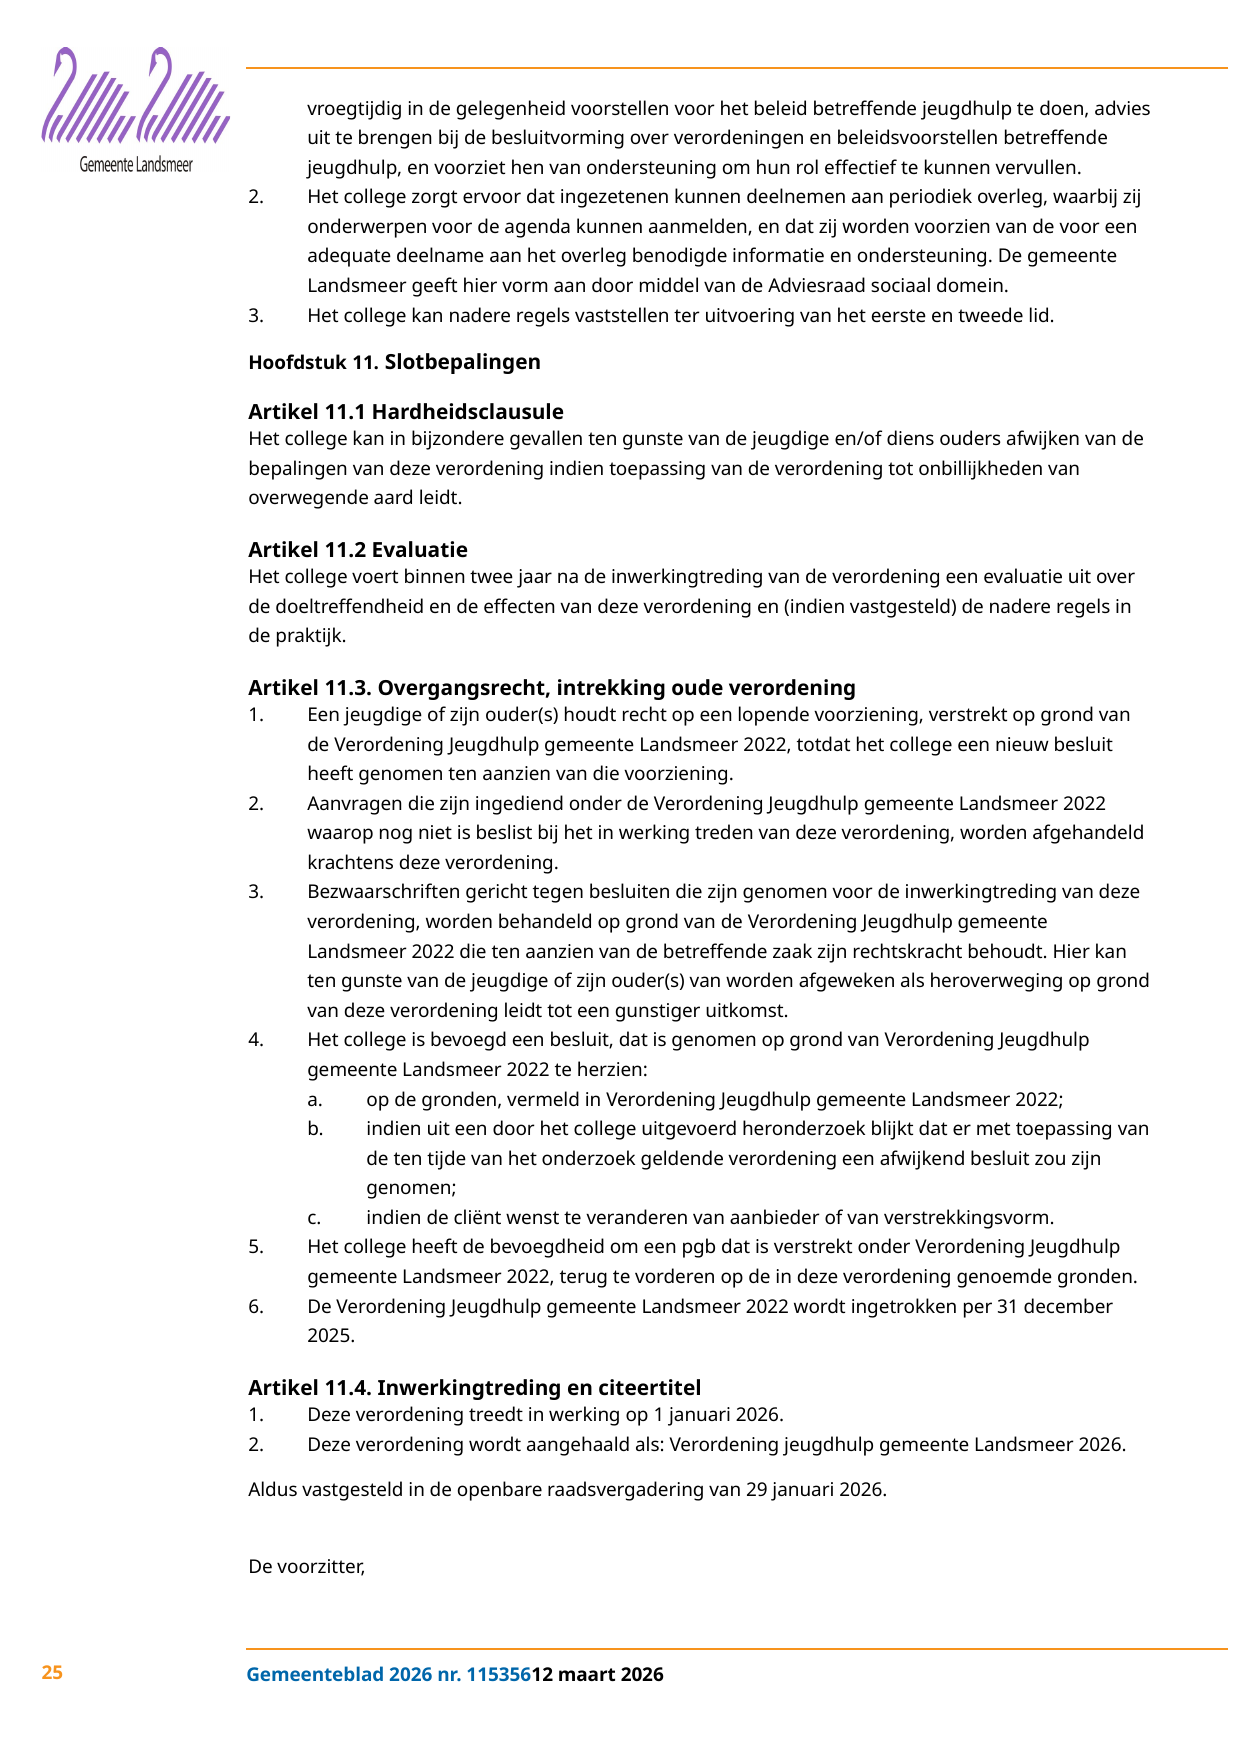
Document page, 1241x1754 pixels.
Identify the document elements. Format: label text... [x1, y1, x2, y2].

list vroegtijdig in de gelegenheid voorstellen voor het beleid betreffende jeugdhulp te doen, advies uit te brengen bij de besluitvorming over verordeningen en beleidsvoorstellen betreffende jeugdhulp, en voorziet hen van ondersteuning om hun rol effectief te kunnen vervullen. [248, 95, 1152, 180]
text Artikel 11.2 Evaluatie [248, 535, 1152, 563]
list Bezwaarschriften gericht tegen besluiten die zijn genomen voor de inwerkingtreding van deze verordening, worden behandeld op grond van de Verordening Jeugdhulp gemeente Landsmeer 2022 die ten aanzien van de betreffende zaak zijn rechtskracht behoudt. Hier kan ten gunste van de jeugdige of zijn ouder(s) van worden afgeweken als heroverweging op grond van deze verordening leidt tot een gunstiger uitkomst. [248, 879, 1152, 1023]
text De voorzitter, [248, 1554, 1152, 1579]
list Het college is bevoegd een besluit, dat is genomen op grond van Verordening Jeugdhulp gemeente Landsmeer 2022 te herzien: [248, 1027, 1152, 1082]
text Aldus vastgesteld in de openbare raadsvergadering van 29 januari 2026. [248, 1477, 1152, 1502]
list Het college zorgt ervoor dat ingezetenen kunnen deelnemen aan periodiek overleg, waarbij zij onderwerpen voor de agenda kunnen aanmelden, en dat zij worden voorzien van de voor een adequate deelname aan het overleg benodigde informatie en ondersteuning. De gemeente Landsmeer geeft hier vorm aan door middel van de Adviesraad sociaal domein. [248, 183, 1152, 298]
list Deze verordening wordt aangehaald als: Verordening jeugdhulp gemeente Landsmeer 2026. [248, 1431, 1152, 1457]
text Het college kan in bijzondere gevallen ten gunste van de jeugdige en/of diens ouders afwijken van de bepalingen van deze verordening indien toepassing van de verordening tot onbillijkheden van overwegende aard leidt. [248, 425, 1152, 510]
list indien de cliënt wenst te veranderen van aanbieder of van verstrekkingsvorm. [307, 1204, 1152, 1230]
text Artikel 11.4. Inwerkingtreding en citeertitel [248, 1373, 1152, 1401]
list De Verordening Jeugdhulp gemeente Landsmeer 2022 wordt ingetrokken per 31 december 2025. [248, 1293, 1152, 1348]
list Het college kan nadere regels vaststellen ter uitvoering van het eerste en tweede lid. [248, 302, 1152, 328]
list op de gronden, vermeld in Verordening Jeugdhulp gemeente Landsmeer 2022; [307, 1086, 1152, 1112]
text Het college voert binnen twee jaar na de inwerkingtreding van de verordening een evaluatie uit over de doeltreffendheid en de effecten van deze verordening en (indien vastgesteld) de nadere regels in de praktijk. [248, 563, 1152, 648]
text Hoofdstuk 11. Slotbepalingen [248, 347, 1152, 376]
text Artikel 11.3. Overgangsrecht, intrekking oude verordening [248, 673, 1152, 701]
picture [41, 47, 231, 172]
list indien uit een door het college uitgevoerd heronderzoek blijkt dat er met toepassing van de ten tijde van het onderzoek geldende verordening een afwijkend besluit zou zijn genomen; [307, 1115, 1152, 1200]
text Artikel 11.1 Hardheidsclausule [248, 397, 1152, 425]
list Deze verordening treedt in werking op 1 januari 2026. [248, 1401, 1152, 1427]
list Het college heeft de bevoegdheid om een pgb dat is verstrekt onder Verordening Jeugdhulp gemeente Landsmeer 2022, terug te vorderen op de in deze verordening genoemde gronden. [248, 1234, 1152, 1289]
list Aanvragen die zijn ingediend onder de Verordening Jeugdhulp gemeente Landsmeer 2022 waarop nog niet is beslist bij het in werking treden van deze verordening, worden afgehandeld krachtens deze verordening. [248, 790, 1152, 875]
list Een jeugdige of zijn ouder(s) houdt recht op een lopende voorziening, verstrekt op grond van de Verordening Jeugdhulp gemeente Landsmeer 2022, totdat het college een nieuw besluit heeft genomen ten aanzien van die voorziening. [248, 701, 1152, 786]
